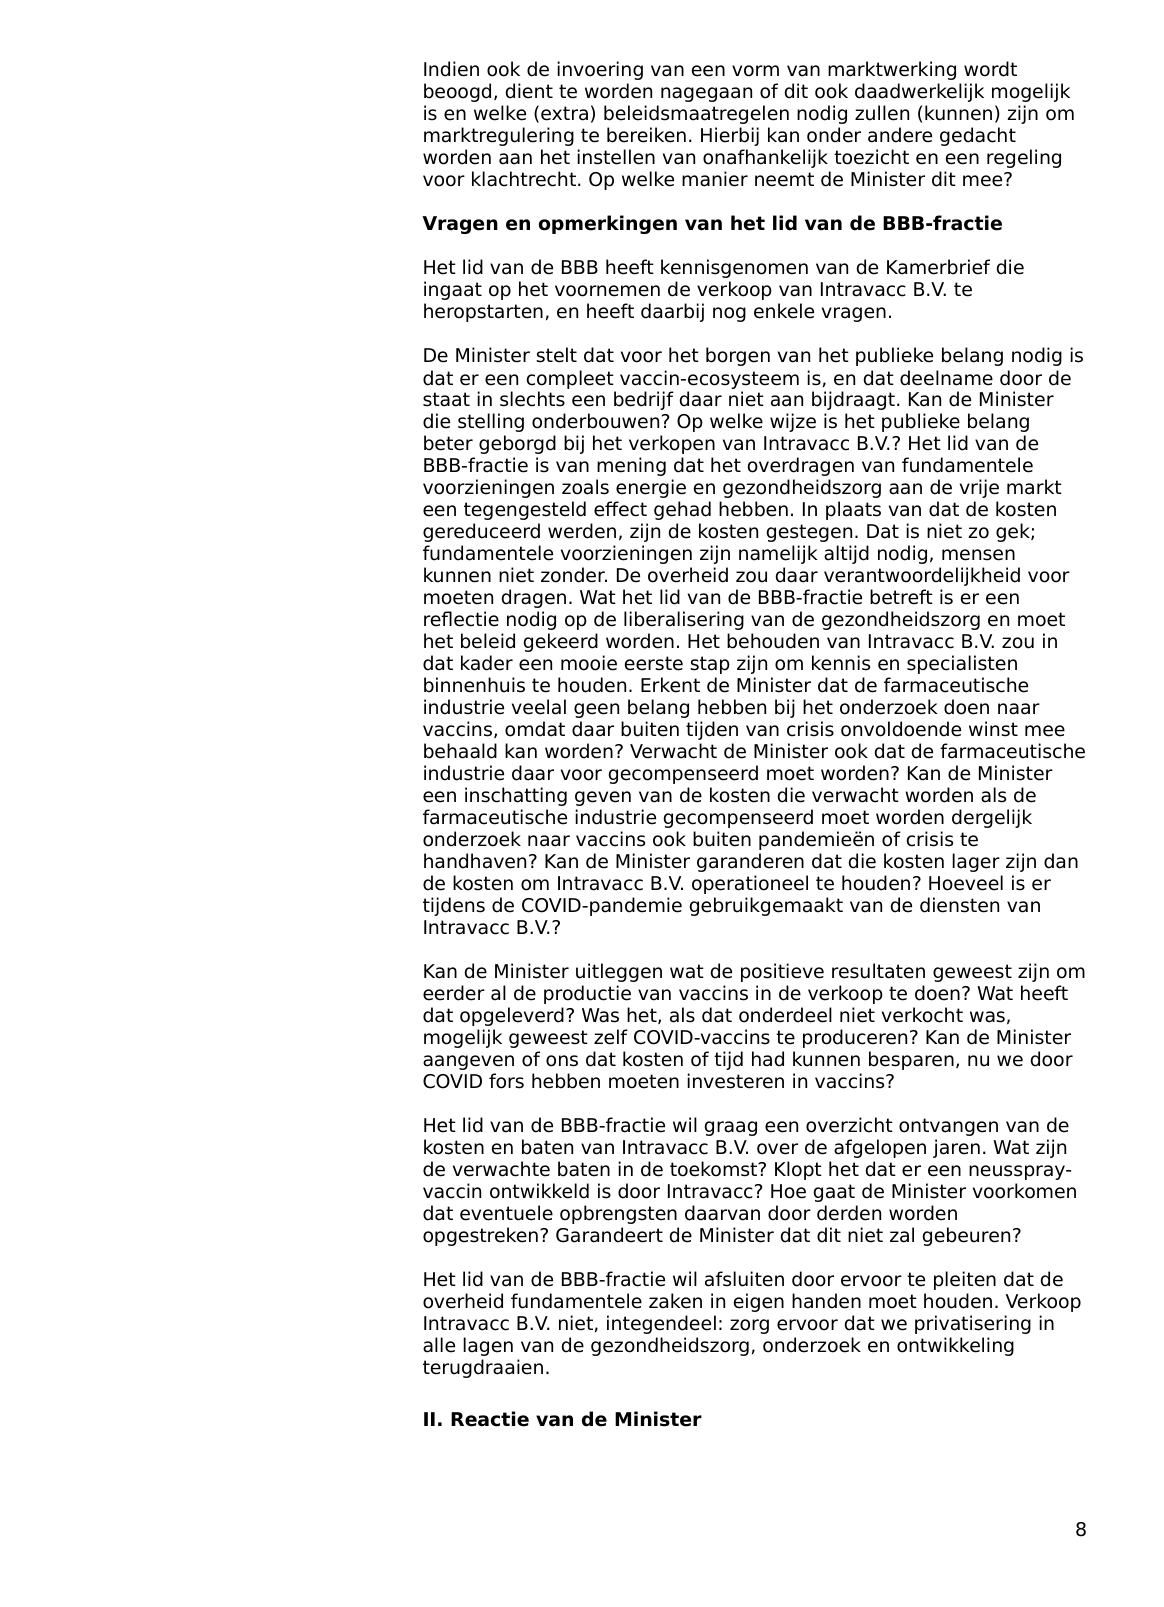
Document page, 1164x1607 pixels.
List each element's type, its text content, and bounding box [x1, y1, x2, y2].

text Het lid van de BBB-fractie wil graag een overzicht ontvangen van de kosten en baten van Intravacc B.V. over de afgelopen jaren. Wat zijn de verwachte baten in de toekomst? Klopt het dat er een neusspray-vaccin ontwikkeld is door Intravacc? Hoe gaat de Minister voorkomen dat eventuele opbrengsten daarvan door derden worden opgestreken? Garandeert de Minister dat dit niet zal gebeuren? [422, 1115, 1087, 1247]
subtitle II. Reactie van de Minister [422, 1409, 1087, 1431]
text Kan de Minister uitleggen wat de positieve resultaten geweest zijn om eerder al de productie van vaccins in de verkoop te doen? Wat heeft dat opgeleverd? Was het, als dat onderdeel niet verkocht was, mogelijk geweest zelf COVID-vaccins te produceren? Kan de Minister aangeven of ons dat kosten of tijd had kunnen besparen, nu we door COVID fors hebben moeten investeren in vaccins? [422, 961, 1087, 1093]
text Het lid van de BBB-fractie wil afsluiten door ervoor te pleiten dat de overheid fundamentele zaken in eigen handen moet houden. Verkoop Intravacc B.V. niet, integendeel: zorg ervoor dat we privatisering in alle lagen van de gezondheidszorg, onderzoek en ontwikkeling terugdraaien. [422, 1269, 1087, 1379]
text Indien ook de invoering van een vorm van marktwerking wordt beoogd, dient te worden nagegaan of dit ook daadwerkelijk mogelijk is en welke (extra) beleidsmaatregelen nodig zullen (kunnen) zijn om marktregulering te bereiken. Hierbij kan onder andere gedacht worden aan het instellen van onafhankelijk toezicht en een regeling voor klachtrecht. Op welke manier neemt de Minister dit mee? [422, 59, 1087, 191]
subtitle Vragen en opmerkingen van het lid van de BBB-fractie [422, 213, 1087, 235]
text De Minister stelt dat voor het borgen van het publieke belang nodig is dat er een compleet vaccin-ecosysteem is, en dat deelname door de staat in slechts een bedrijf daar niet aan bijdraagt. Kan de Minister die stelling onderbouwen? Op welke wijze is het publieke belang beter geborgd bij het verkopen van Intravacc B.V.? Het lid van de BBB-fractie is van mening dat het overdragen van fundamentele voorzieningen zoals energie en gezondheidszorg aan de vrije markt een tegengesteld effect gehad hebben. In plaats van dat de kosten gereduceerd werden, zijn de kosten gestegen. Dat is niet zo gek; fundamentele voorzieningen zijn namelijk altijd nodig, mensen kunnen niet zonder. De overheid zou daar verantwoordelijkheid voor moeten dragen. Wat het lid van de BBB-fractie betreft is er een reflectie nodig op de liberalisering van de gezondheidszorg en moet het beleid gekeerd worden. Het behouden van Intravacc B.V. zou in dat kader een mooie eerste stap zijn om kennis en specialisten binnenhuis te houden. Erkent de Minister dat de farmaceutische industrie veelal geen belang hebben bij het onderzoek doen naar vaccins, omdat daar buiten tijden van crisis onvoldoende winst mee behaald kan worden? Verwacht de Minister ook dat de farmaceutische industrie daar voor gecompenseerd moet worden? Kan de Minister een inschatting geven van de kosten die verwacht worden als de farmaceutische industrie gecompenseerd moet worden dergelijk onderzoek naar vaccins ook buiten pandemieën of crisis te handhaven? Kan de Minister garanderen dat die kosten lager zijn dan de kosten om Intravacc B.V. operationeel te houden? Hoeveel is er tijdens de COVID-pandemie gebruikgemaakt van de diensten van Intravacc B.V.? [422, 345, 1087, 939]
text Het lid van de BBB heeft kennisgenomen van de Kamerbrief die ingaat op het voornemen de verkoop van Intravacc B.V. te heropstarten, en heeft daarbij nog enkele vragen. [422, 257, 1087, 323]
